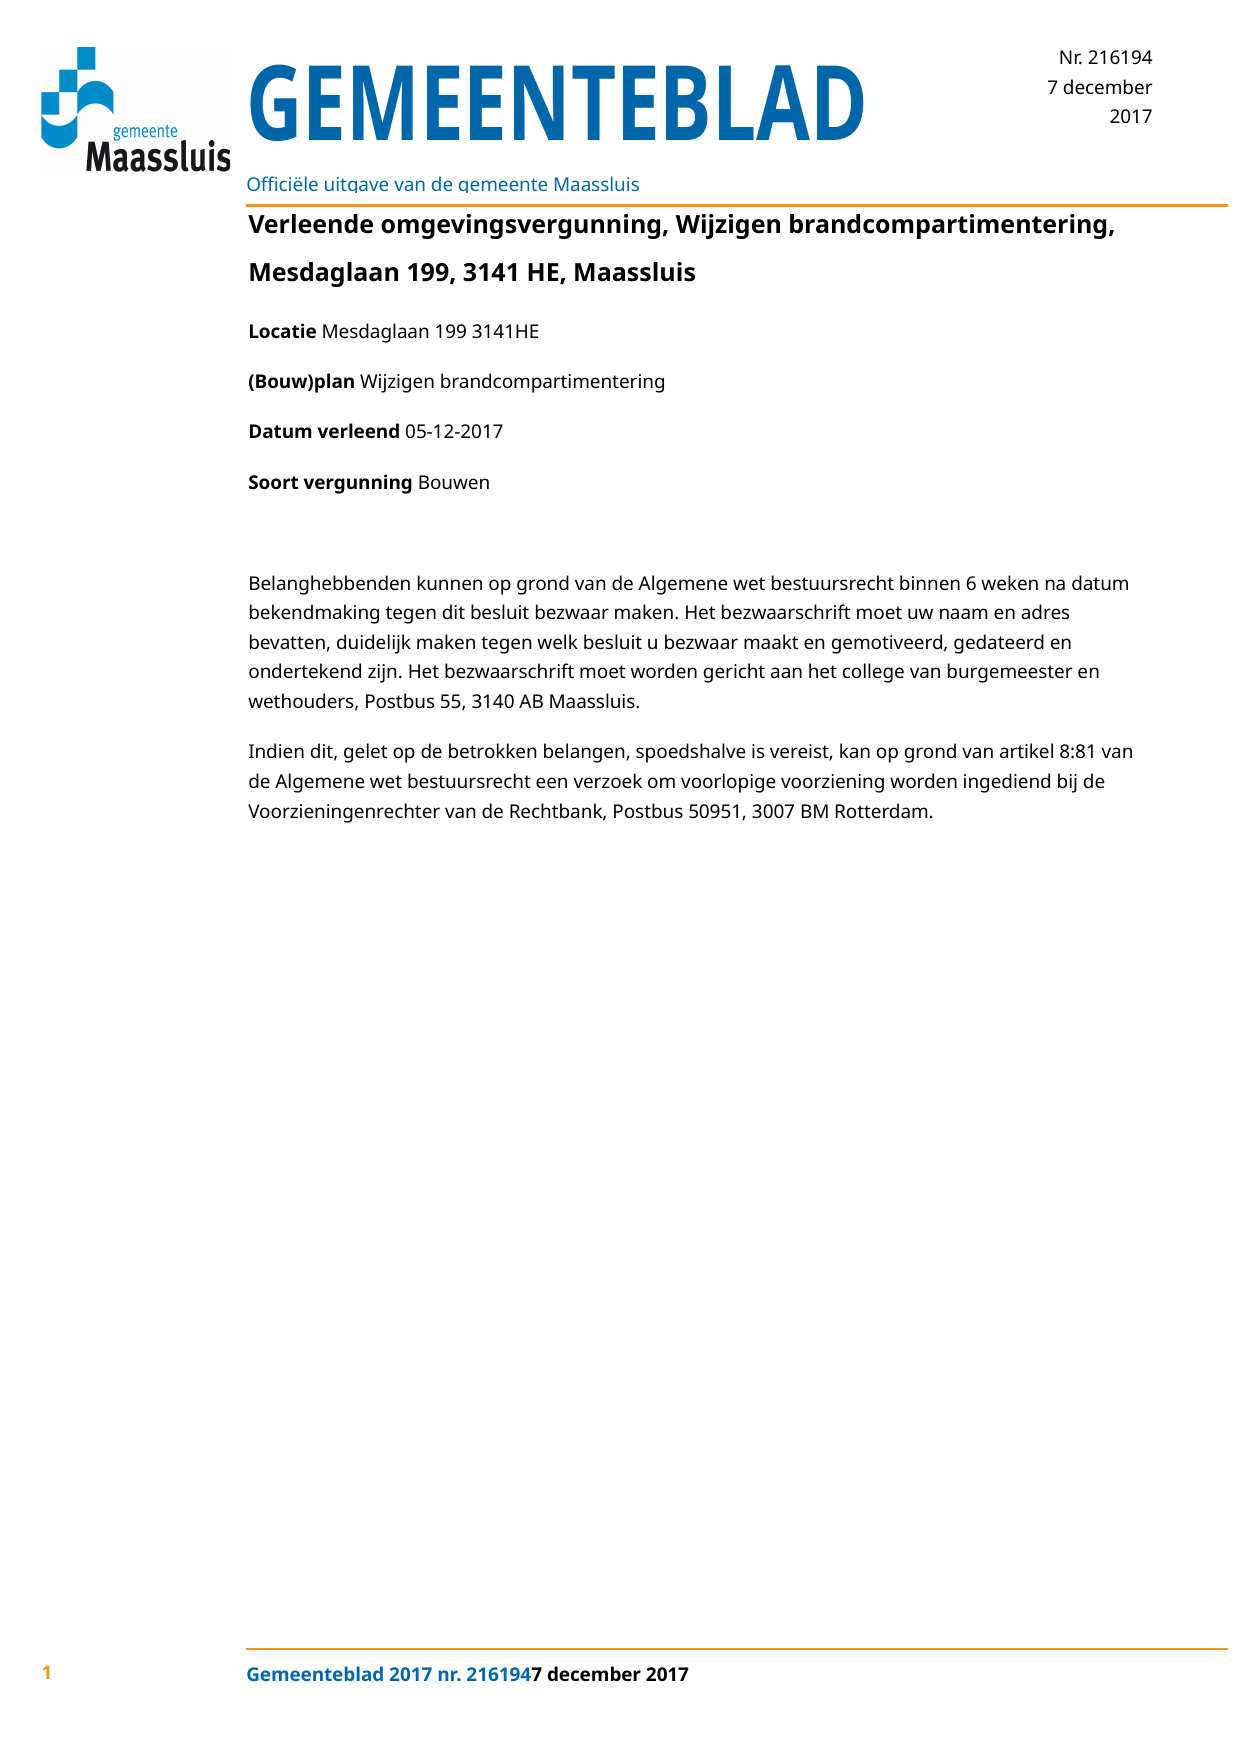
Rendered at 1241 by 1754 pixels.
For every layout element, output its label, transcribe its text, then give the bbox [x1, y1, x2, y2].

text Locatie Mesdaglaan 199 3141HE [248, 318, 1152, 344]
text Belanghebbenden kunnen op grond van de Algemene wet bestuursrecht binnen 6 weken na datum bekendmaking tegen dit besluit bezwaar maken. Het bezwaarschrift moet uw naam en adres bevatten, duidelijk maken tegen welk besluit u bezwaar maakt en gemotiveerd, gedateerd en ondertekend zijn. Het bezwaarschrift moet worden gericht aan het college van burgemeester en wethouders, Postbus 55, 3140 AB Maassluis. [248, 570, 1152, 714]
picture [41, 47, 77, 92]
text (Bouw)plan Wijzigen brandcompartimentering [248, 368, 1152, 394]
text Soort vergunning Bouwen [248, 469, 1152, 495]
text Verleende omgevingsvergunning, Wijzigen brandcompartimentering, Mesdaglaan 199, 3141 HE, Maassluis [248, 207, 1152, 288]
picture [41, 47, 231, 172]
text Indien dit, gelet op de betrokken belangen, spoedshalve is vereist, kan op grond van artikel 8:81 van de Algemene wet bestuursrecht een verzoek om voorlopige voorziening worden ingediend bij de Voorzieningenrechter van de Rechtbank, Postbus 50951, 3007 BM Rotterdam. [248, 739, 1152, 824]
text Datum verleend 05-12-2017 [248, 419, 1152, 444]
